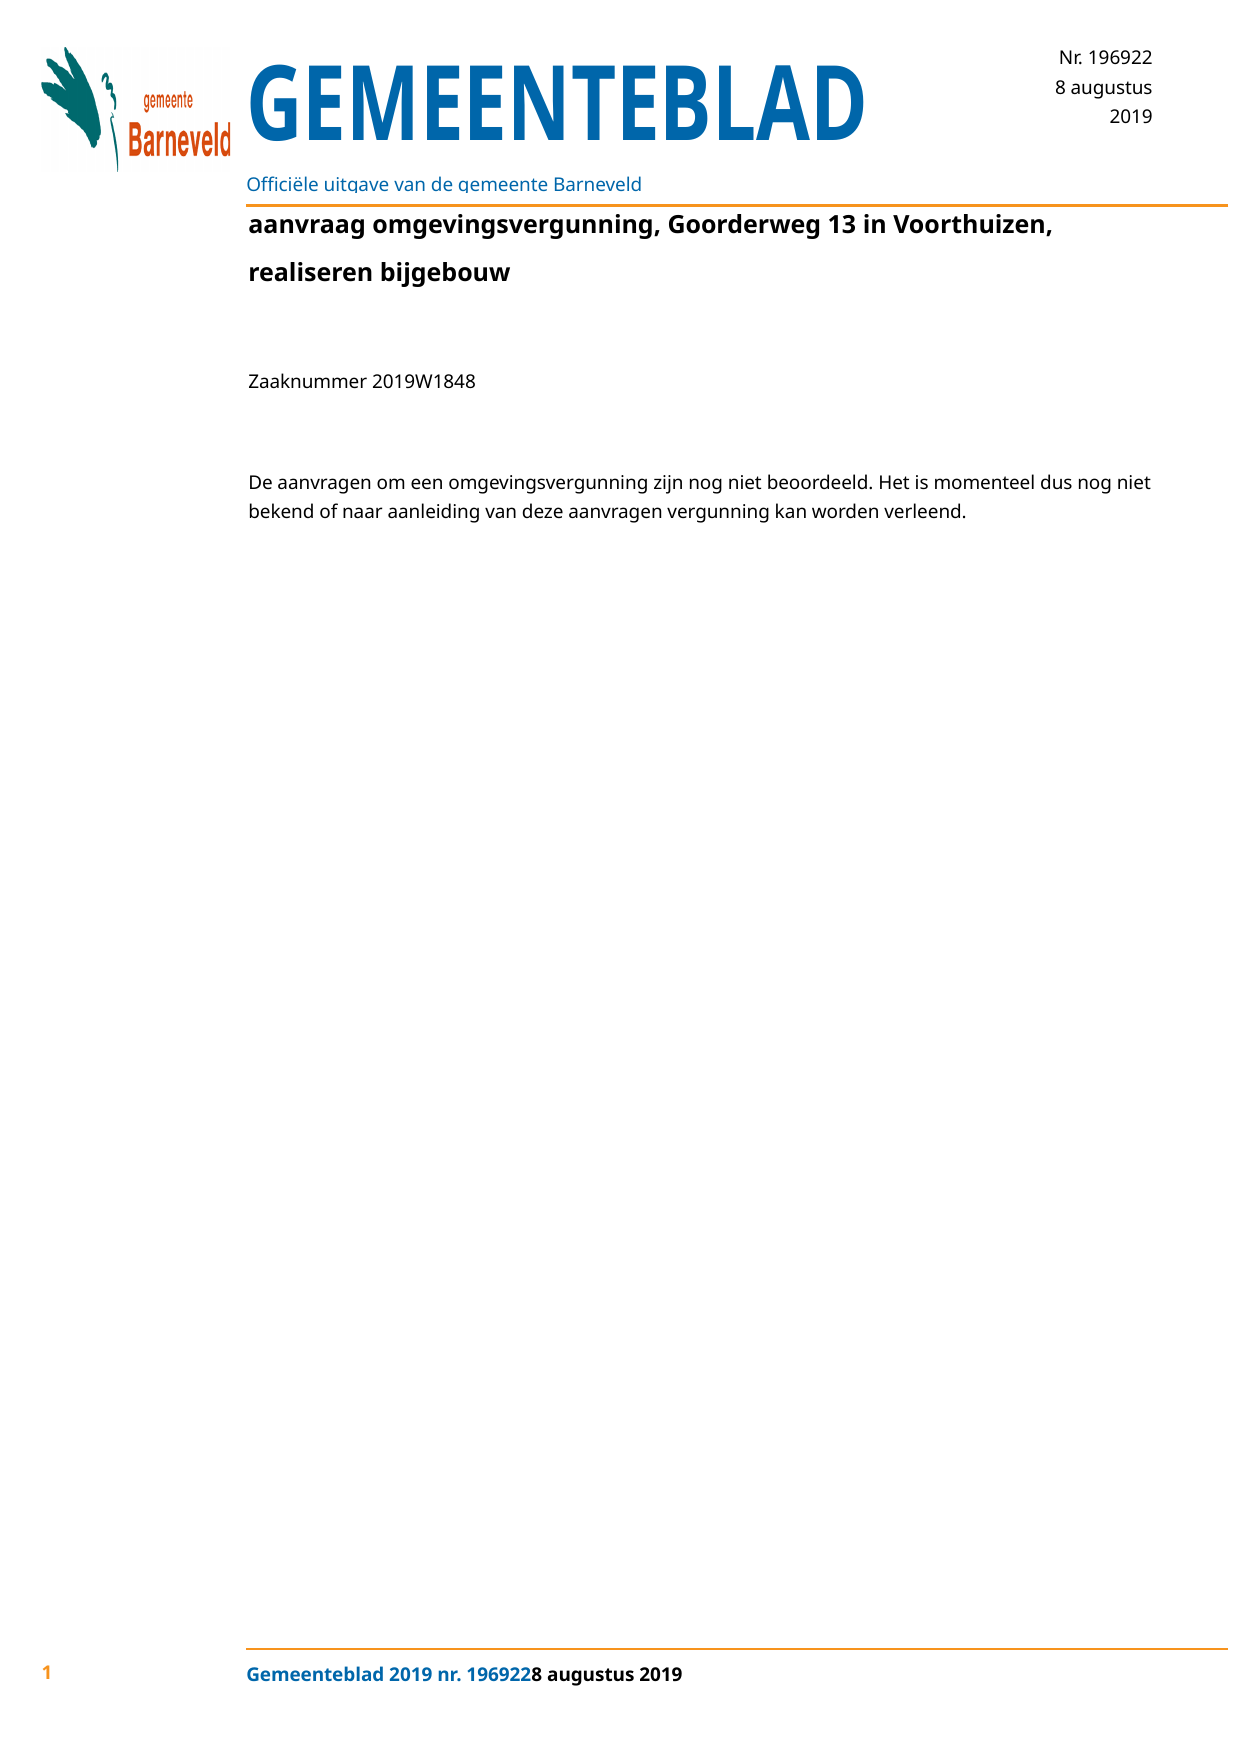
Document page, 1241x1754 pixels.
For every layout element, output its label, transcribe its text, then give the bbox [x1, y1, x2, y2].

picture [41, 47, 231, 172]
text aanvraag omgevingsvergunning, Goorderweg 13 in Voorthuizen, realiseren bijgebouw [248, 207, 1152, 288]
text Zaaknummer 2019W1848 [248, 368, 1152, 394]
text De aanvragen om een omgevingsvergunning zijn nog niet beoordeeld. Het is momenteel dus nog niet bekend of naar aanleiding van deze aanvragen vergunning kan worden verleend. [248, 469, 1152, 524]
